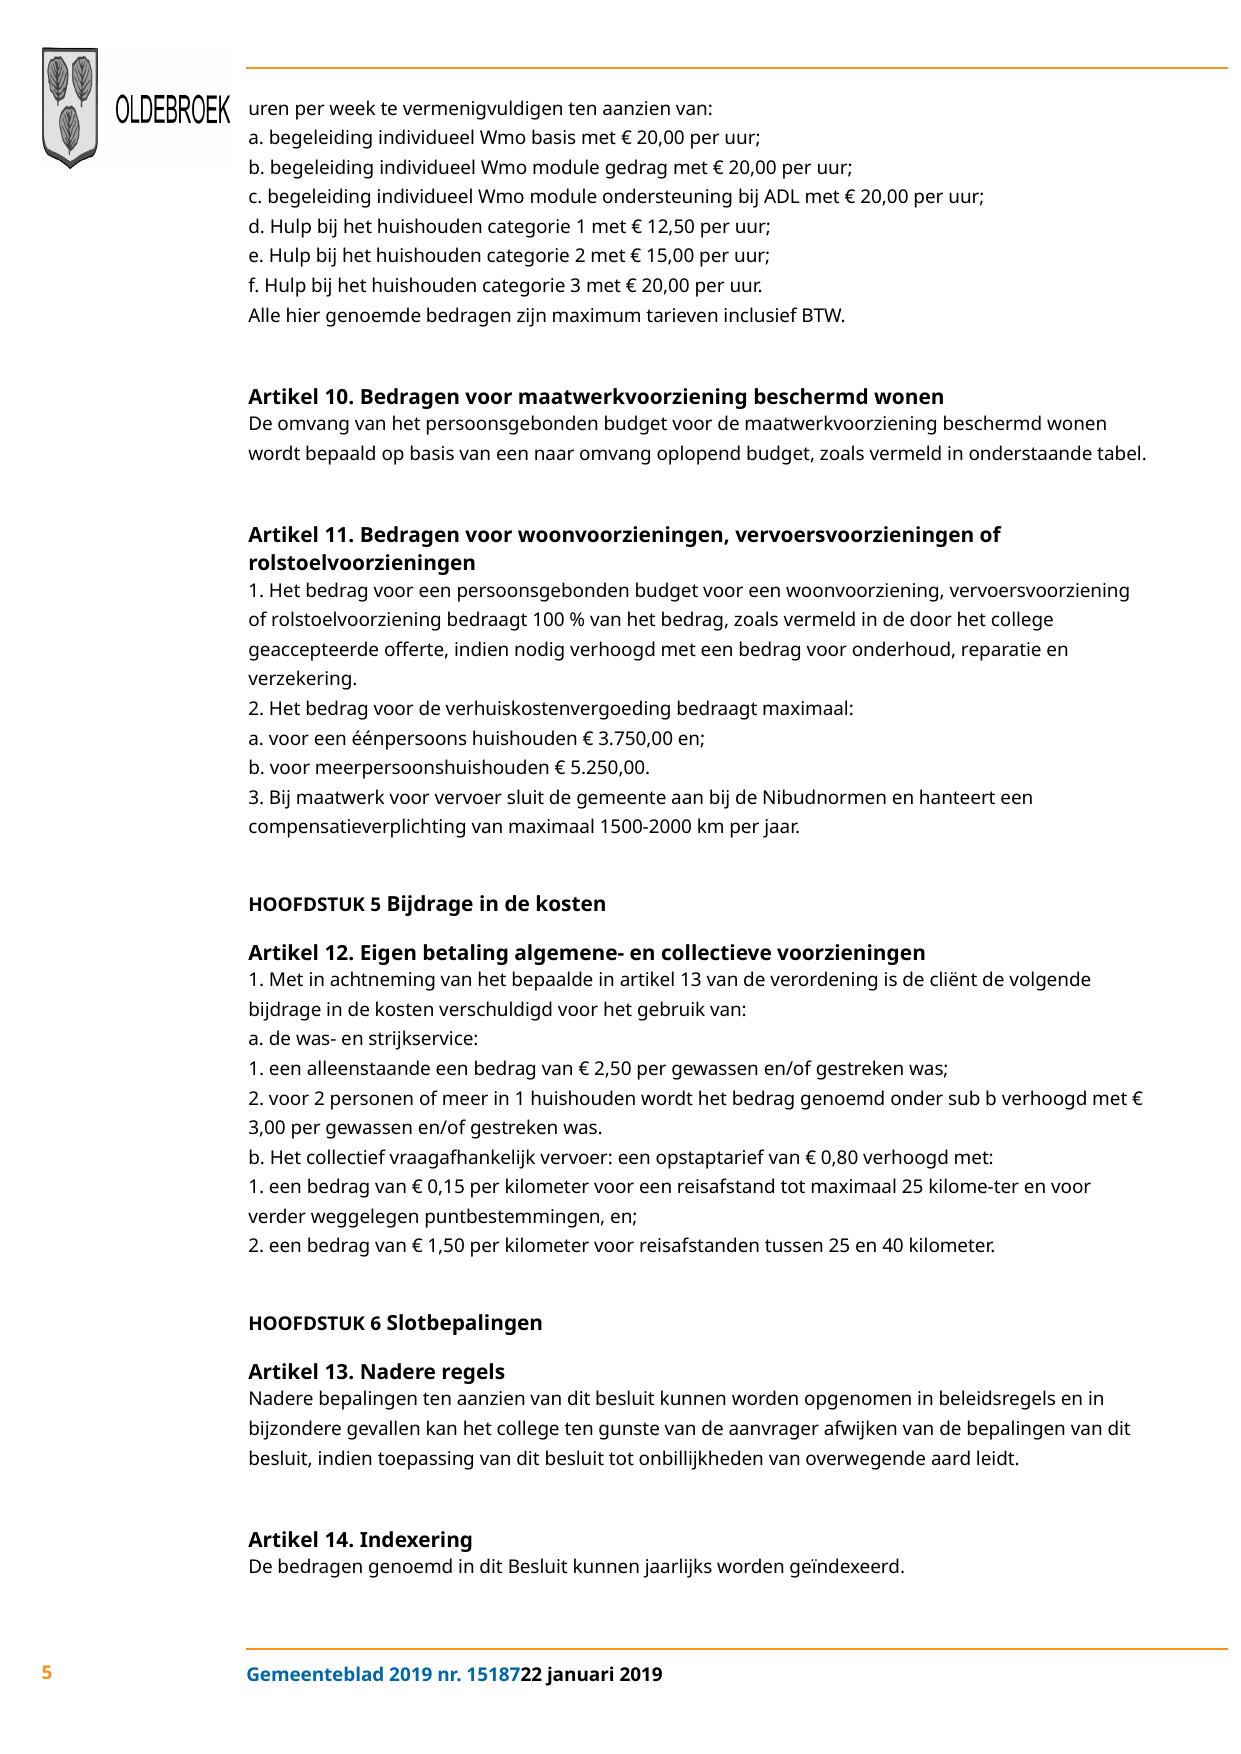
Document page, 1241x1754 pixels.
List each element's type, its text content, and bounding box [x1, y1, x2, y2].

text De bedragen genoemd in dit Besluit kunnen jaarlijks worden geïndexeerd. [248, 1553, 1152, 1579]
text Artikel 10. Bedragen voor maatwerkvoorziening beschermd wonen [248, 382, 1152, 410]
text d. Hulp bij het huishouden categorie 1 met € 12,50 per uur; [248, 213, 1152, 239]
text e. Hulp bij het huishouden categorie 2 met € 15,00 per uur; [248, 243, 1152, 268]
text b. begeleiding individueel Wmo module gedrag met € 20,00 per uur; [248, 154, 1152, 180]
text Alle hier genoemde bedragen zijn maximum tarieven inclusief BTW. [248, 302, 1152, 328]
text Artikel 13. Nadere regels [248, 1357, 1152, 1386]
text f. Hulp bij het huishouden categorie 3 met € 20,00 per uur. [248, 272, 1152, 298]
text Artikel 14. Indexering [248, 1525, 1152, 1553]
text 1. een alleenstaande een bedrag van € 2,50 per gewassen en/of gestreken was; [248, 1055, 1152, 1081]
text uren per week te vermenigvuldigen ten aanzien van: [248, 95, 1152, 121]
text a. begeleiding individueel Wmo basis met € 20,00 per uur; [248, 124, 1152, 150]
text c. begeleiding individueel Wmo module ondersteuning bij ADL met € 20,00 per uur; [248, 183, 1152, 209]
text 1. Het bedrag voor een persoonsgebonden budget voor een woonvoorziening, vervoersvoorziening of rolstoelvoorziening bedraagt 100 % van het bedrag, zoals vermeld in de door het college geaccepteerde offerte, indien nodig verhoogd met een bedrag voor onderhoud, reparatie en verzekering. [248, 577, 1152, 691]
text 2. een bedrag van € 1,50 per kilometer voor reisafstanden tussen 25 en 40 kilometer. [248, 1233, 1152, 1258]
text b. voor meerpersoonshuishouden € 5.250,00. [248, 754, 1152, 780]
text a. voor een éénpersoons huishouden € 3.750,00 en; [248, 725, 1152, 750]
text HOOFDSTUK 6 Slotbepalingen [248, 1308, 1152, 1336]
picture [41, 47, 231, 172]
text 3. Bij maatwerk voor vervoer sluit de gemeente aan bij de Nibudnormen en hanteert een compensatieverplichting van maximaal 1500-2000 km per jaar. [248, 784, 1152, 839]
text 1. Met in achtneming van het bepaalde in artikel 13 van de verordening is de cliënt de volgende bijdrage in de kosten verschuldigd voor het gebruik van: [248, 966, 1152, 1022]
text De omvang van het persoonsgebonden budget voor de maatwerkvoorziening beschermd wonen wordt bepaald op basis van een naar omvang oplopend budget, zoals vermeld in onderstaande tabel. [248, 410, 1152, 466]
text 2. Het bedrag voor de verhuiskostenvergoeding bedraagt maximaal: [248, 695, 1152, 721]
text 1. een bedrag van € 0,15 per kilometer voor een reisafstand tot maximaal 25 kilome-ter en voor verder weggelegen puntbestemmingen, en; [248, 1173, 1152, 1229]
text b. Het collectief vraagafhankelijk vervoer: een opstaptarief van € 0,80 verhoogd met: [248, 1144, 1152, 1169]
text a. de was- en strijkservice: [248, 1026, 1152, 1051]
text Nadere bepalingen ten aanzien van dit besluit kunnen worden opgenomen in beleidsregels en in bijzondere gevallen kan het college ten gunste van de aanvrager afwijken van de bepalingen van dit besluit, indien toepassing van dit besluit tot onbillijkheden van overwegende aard leidt. [248, 1386, 1152, 1470]
text HOOFDSTUK 5 Bijdrage in de kosten [248, 889, 1152, 917]
text Artikel 12. Eigen betaling algemene- en collectieve voorzieningen [248, 938, 1152, 966]
text 2. voor 2 personen of meer in 1 huishouden wordt het bedrag genoemd onder sub b verhoogd met € 3,00 per gewassen en/of gestreken was. [248, 1085, 1152, 1140]
text Artikel 11. Bedragen voor woonvoorzieningen, vervoersvoorzieningen of rolstoelvoorzieningen [248, 520, 1152, 577]
